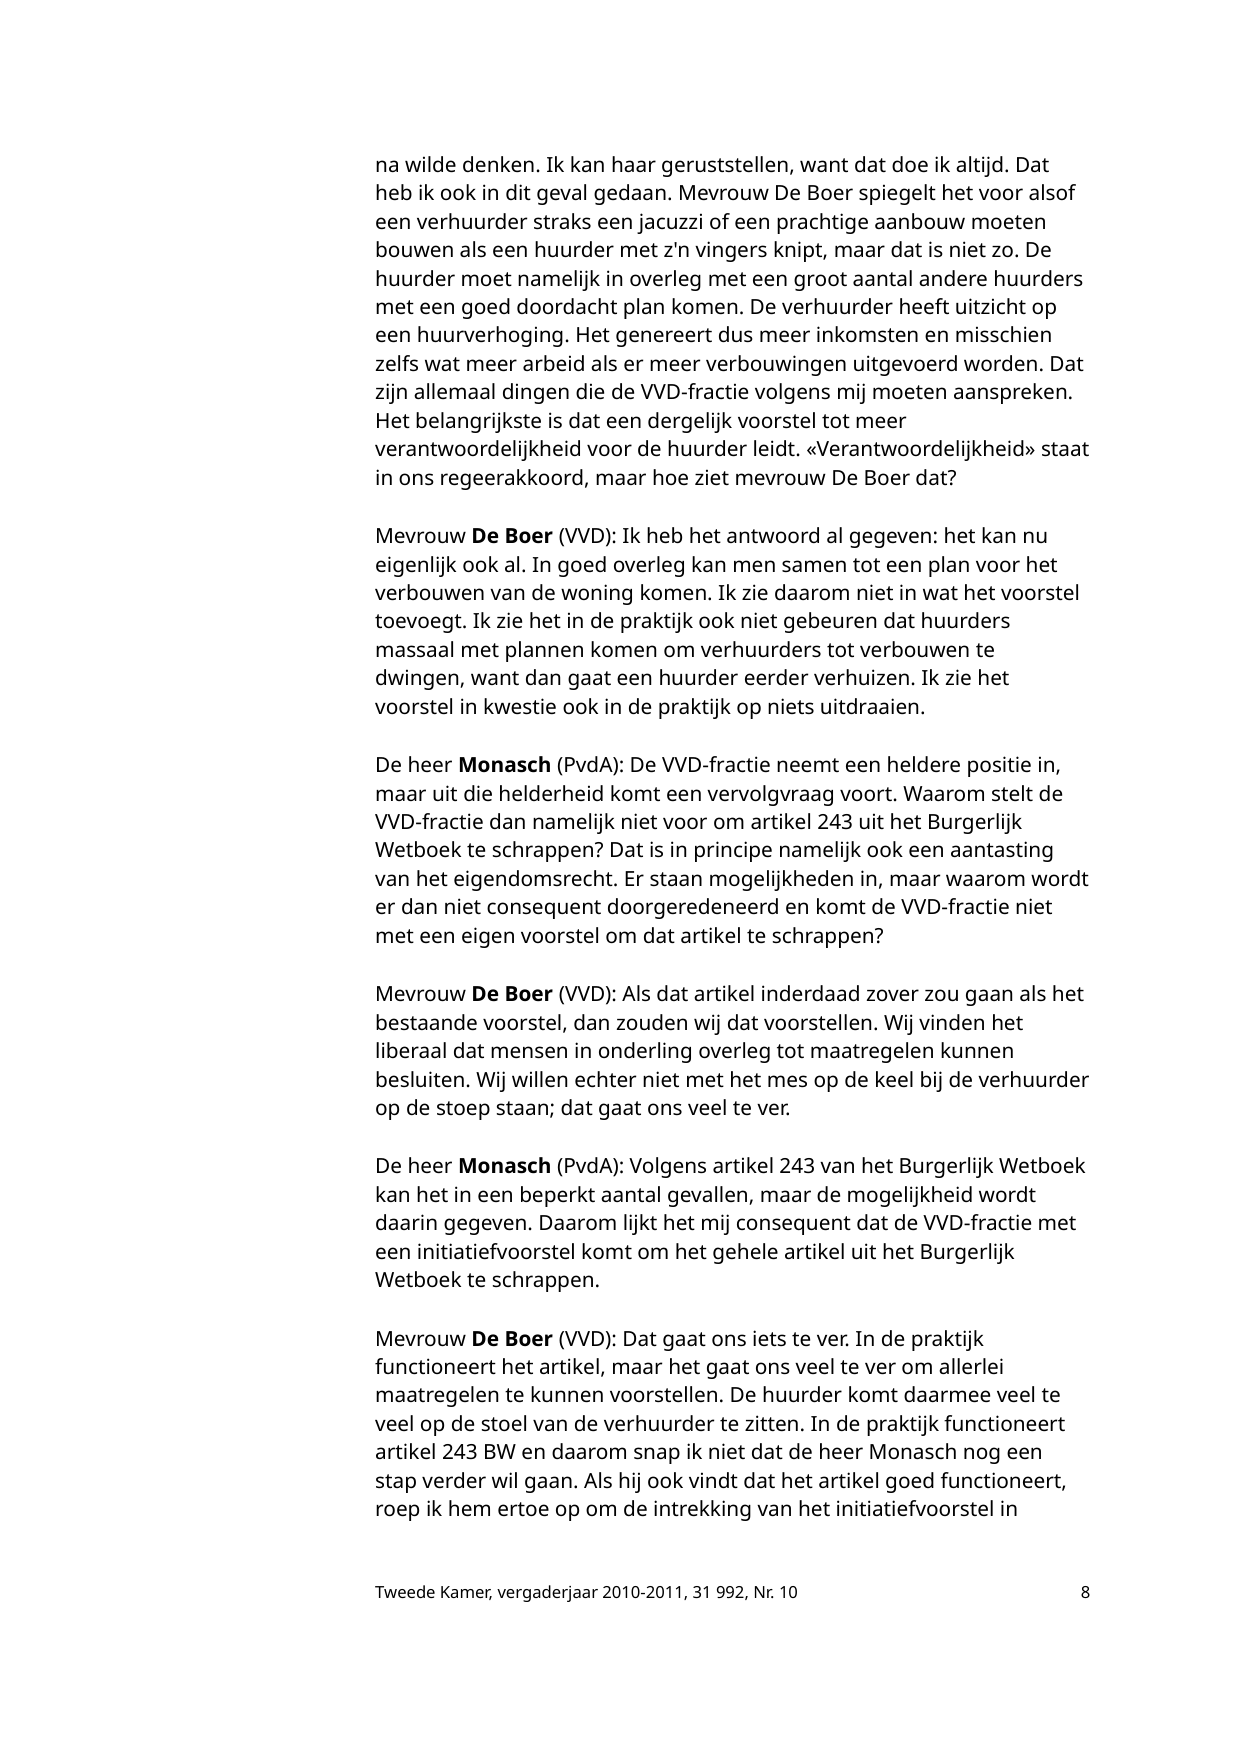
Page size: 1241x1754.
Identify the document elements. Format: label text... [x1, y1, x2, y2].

text na wilde denken. Ik kan haar geruststellen, want dat doe ik altijd. Dat heb ik ook in dit geval gedaan. Mevrouw De Boer spiegelt het voor alsof een verhuurder straks een jacuzzi of een prachtige aanbouw moeten bouwen als een huurder met z'n vingers knipt, maar dat is niet zo. De huurder moet namelijk in overleg met een groot aantal andere huurders met een goed doordacht plan komen. De verhuurder heeft uitzicht op een huurverhoging. Het genereert dus meer inkomsten en misschien zelfs wat meer arbeid als er meer verbouwingen uitgevoerd worden. Dat zijn allemaal dingen die de VVD-fractie volgens mij moeten aanspreken. Het belangrijkste is dat een dergelijk voorstel tot meer verantwoordelijkheid voor de huurder leidt. «Verantwoordelijkheid» staat in ons regeerakkoord, maar hoe ziet mevrouw De Boer dat? [375, 150, 1090, 491]
text Mevrouw De Boer (VVD): Ik heb het antwoord al gegeven: het kan nu eigenlijk ook al. In goed overleg kan men samen tot een plan voor het verbouwen van de woning komen. Ik zie daarom niet in wat het voorstel toevoegt. Ik zie het in de praktijk ook niet gebeuren dat huurders massaal met plannen komen om verhuurders tot verbouwen te dwingen, want dan gaat een huurder eerder verhuizen. Ik zie het voorstel in kwestie ook in de praktijk op niets uitdraaien. [375, 521, 1090, 720]
text Mevrouw De Boer (VVD): Dat gaat ons iets te ver. In de praktijk functioneert het artikel, maar het gaat ons veel te ver om allerlei maatregelen te kunnen voorstellen. De huurder komt daarmee veel te veel op de stoel van de verhuurder te zitten. In de praktijk functioneert artikel 243 BW en daarom snap ik niet dat de heer Monasch nog een stap verder wil gaan. Als hij ook vindt dat het artikel goed functioneert, roep ik hem ertoe op om de intrekking van het initiatiefvoorstel in [375, 1324, 1090, 1523]
text De heer Monasch (PvdA): Volgens artikel 243 van het Burgerlijk Wetboek kan het in een beperkt aantal gevallen, maar de mogelijkheid wordt daarin gegeven. Daarom lijkt het mij consequent dat de VVD-fractie met een initiatiefvoorstel komt om het gehele artikel uit het Burgerlijk Wetboek te schrappen. [375, 1152, 1090, 1294]
text De heer Monasch (PvdA): De VVD-fractie neemt een heldere positie in, maar uit die helderheid komt een vervolgvraag voort. Waarom stelt de VVD-fractie dan namelijk niet voor om artikel 243 uit het Burgerlijk Wetboek te schrappen? Dat is in principe namelijk ook een aantasting van het eigendomsrecht. Er staan mogelijkheden in, maar waarom wordt er dan niet consequent doorgeredeneerd en komt de VVD-fractie niet met een eigen voorstel om dat artikel te schrappen? [375, 750, 1090, 949]
text Mevrouw De Boer (VVD): Als dat artikel inderdaad zover zou gaan als het bestaande voorstel, dan zouden wij dat voorstellen. Wij vinden het liberaal dat mensen in onderling overleg tot maatregelen kunnen besluiten. Wij willen echter niet met het mes op de keel bij de verhuurder op de stoep staan; dat gaat ons veel te ver. [375, 979, 1090, 1122]
